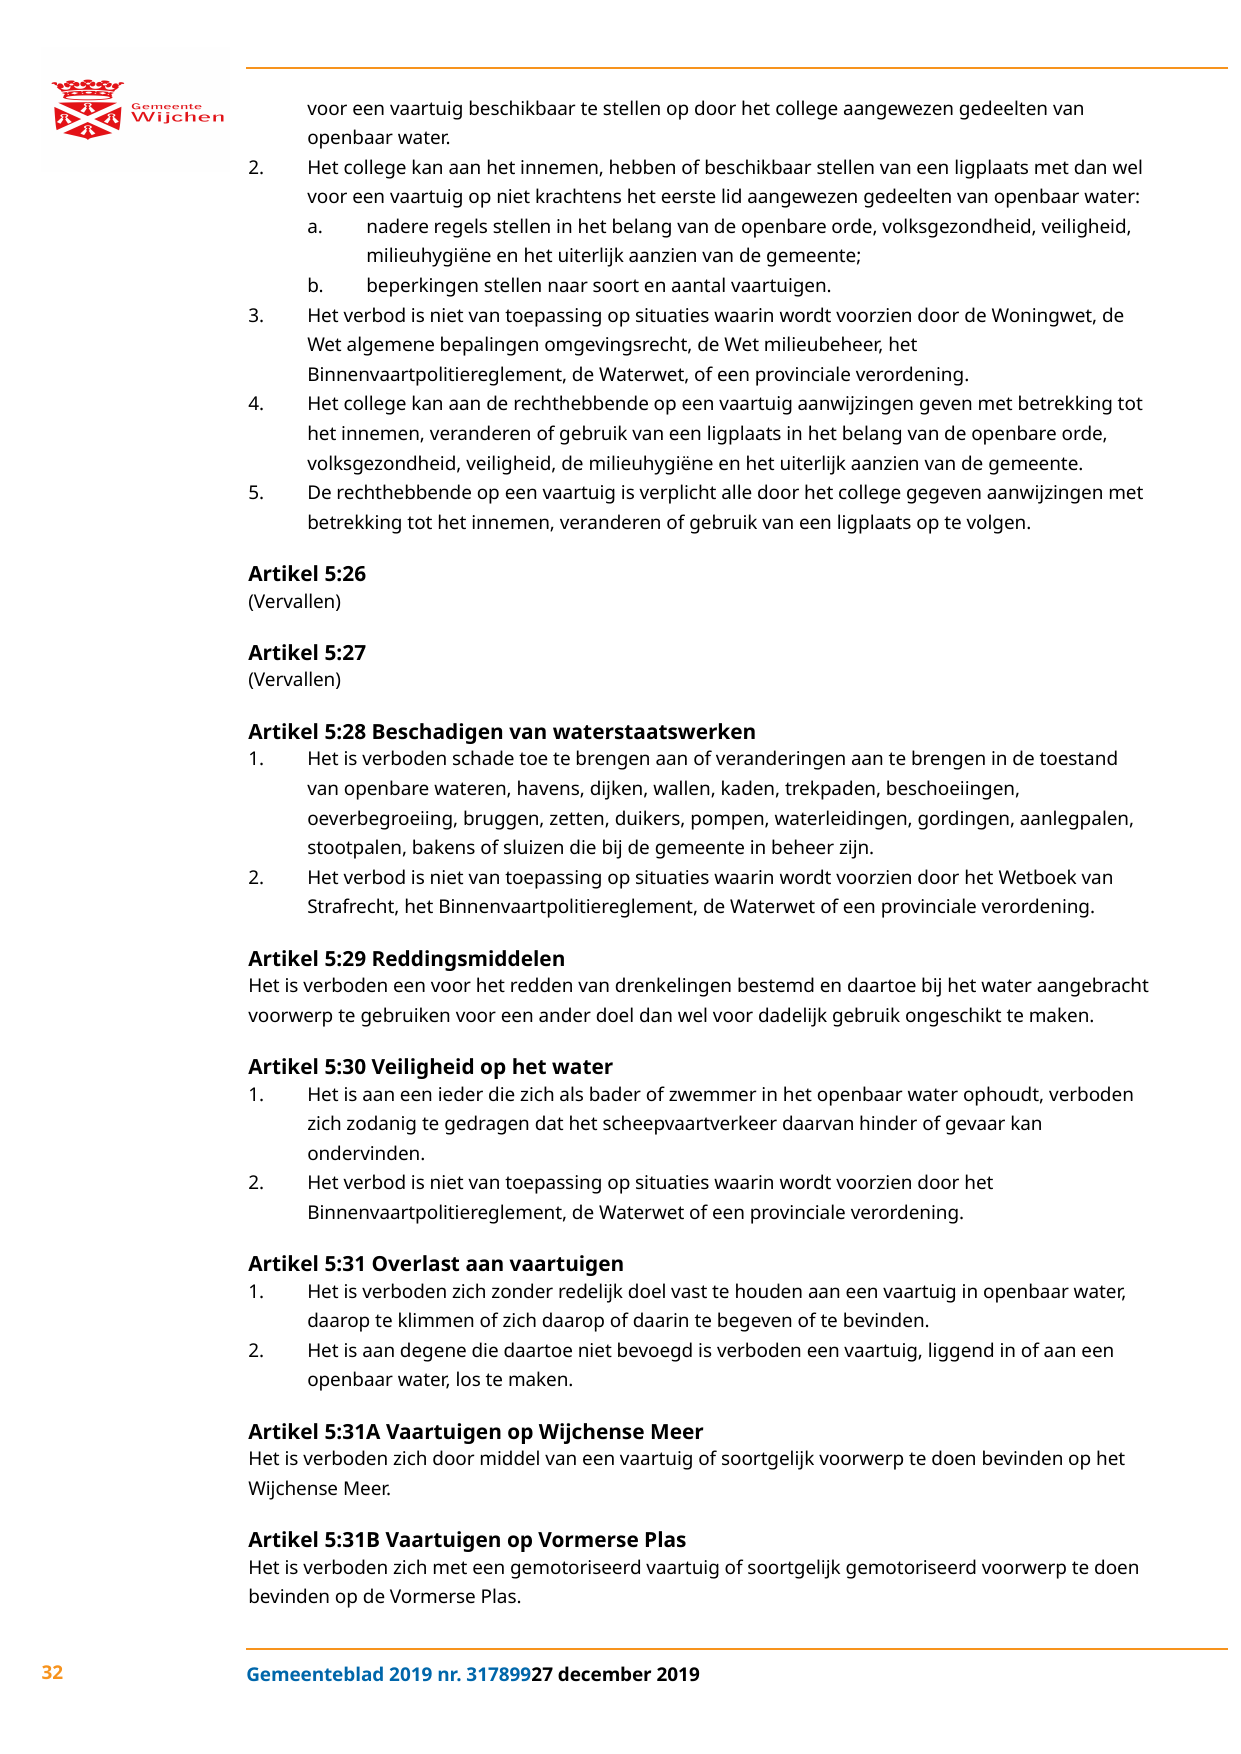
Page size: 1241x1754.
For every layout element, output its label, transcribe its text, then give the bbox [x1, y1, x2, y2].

list voor een vaartuig beschikbaar te stellen op door het college aangewezen gedeelten van openbaar water. [248, 95, 1152, 150]
list Het verbod is niet van toepassing op situaties waarin wordt voorzien door het Wetboek van Strafrecht, het Binnenvaartpolitiereglement, de Waterwet of een provinciale verordening. [248, 864, 1152, 919]
list Het college kan aan het innemen, hebben of beschikbaar stellen van een ligplaats met dan wel voor een vaartuig op niet krachtens het eerste lid aangewezen gedeelten van openbaar water: [248, 154, 1152, 209]
text Artikel 5:27 [248, 638, 1152, 667]
text Artikel 5:28 Beschadigen van waterstaatswerken [248, 717, 1152, 746]
text Artikel 5:31B Vaartuigen op Vormerse Plas [248, 1526, 1152, 1554]
text Het is verboden een voor het redden van drenkelingen bestemd en daartoe bij het water aangebracht voorwerp te gebruiken voor een ander doel dan wel voor dadelijk gebruik ongeschikt te maken. [248, 972, 1152, 1028]
picture [41, 47, 231, 172]
text Artikel 5:30 Veiligheid op het water [248, 1052, 1152, 1081]
list Het verbod is niet van toepassing op situaties waarin wordt voorzien door het Binnenvaartpolitiereglement, de Waterwet of een provinciale verordening. [248, 1169, 1152, 1225]
list Het is aan een ieder die zich als bader of zwemmer in het openbaar water ophoudt, verboden zich zodanig te gedragen dat het scheepvaartverkeer daarvan hinder of gevaar kan ondervinden. [248, 1081, 1152, 1166]
text Artikel 5:31A Vaartuigen op Wijchense Meer [248, 1417, 1152, 1446]
list Het college kan aan de rechthebbende op een vaartuig aanwijzingen geven met betrekking tot het innemen, veranderen of gebruik van een ligplaats in het belang van de openbare orde, volksgezondheid, veiligheid, de milieuhygiëne en het uiterlijk aanzien van de gemeente. [248, 391, 1152, 476]
text Artikel 5:26 [248, 559, 1152, 588]
text Artikel 5:31 Overlast aan vaartuigen [248, 1249, 1152, 1278]
text (Vervallen) [248, 588, 1152, 613]
list Het is verboden schade toe te brengen aan of veranderingen aan te brengen in de toestand van openbare wateren, havens, dijken, wallen, kaden, trekpaden, beschoeiingen, oeverbegroeiing, bruggen, zetten, duikers, pompen, waterleidingen, gordingen, aanlegpalen, stootpalen, bakens of sluizen die bij de gemeente in beheer zijn. [248, 746, 1152, 860]
text Het is verboden zich door middel van een vaartuig of soortgelijk voorwerp te doen bevinden op het Wijchense Meer. [248, 1446, 1152, 1501]
list Het is aan degene die daartoe niet bevoegd is verboden een vaartuig, liggend in of aan een openbaar water, los te maken. [248, 1337, 1152, 1392]
list Het verbod is niet van toepassing op situaties waarin wordt voorzien door de Woningwet, de Wet algemene bepalingen omgevingsrecht, de Wet milieubeheer, het Binnenvaartpolitiereglement, de Waterwet, of een provinciale verordening. [248, 302, 1152, 387]
text Artikel 5:29 Reddingsmiddelen [248, 944, 1152, 972]
text Het is verboden zich met een gemotoriseerd vaartuig of soortgelijk gemotoriseerd voorwerp te doen bevinden op de Vormerse Plas. [248, 1554, 1152, 1609]
list Het is verboden zich zonder redelijk doel vast te houden aan een vaartuig in openbaar water, daarop te klimmen of zich daarop of daarin te begeven of te bevinden. [248, 1278, 1152, 1333]
text (Vervallen) [248, 667, 1152, 692]
list De rechthebbende op een vaartuig is verplicht alle door het college gegeven aanwijzingen met betrekking tot het innemen, veranderen of gebruik van een ligplaats op te volgen. [248, 479, 1152, 535]
list beperkingen stellen naar soort en aantal vaartuigen. [307, 272, 1152, 298]
list nadere regels stellen in het belang van de openbare orde, volksgezondheid, veiligheid, milieuhygiëne en het uiterlijk aanzien van de gemeente; [307, 213, 1152, 268]
